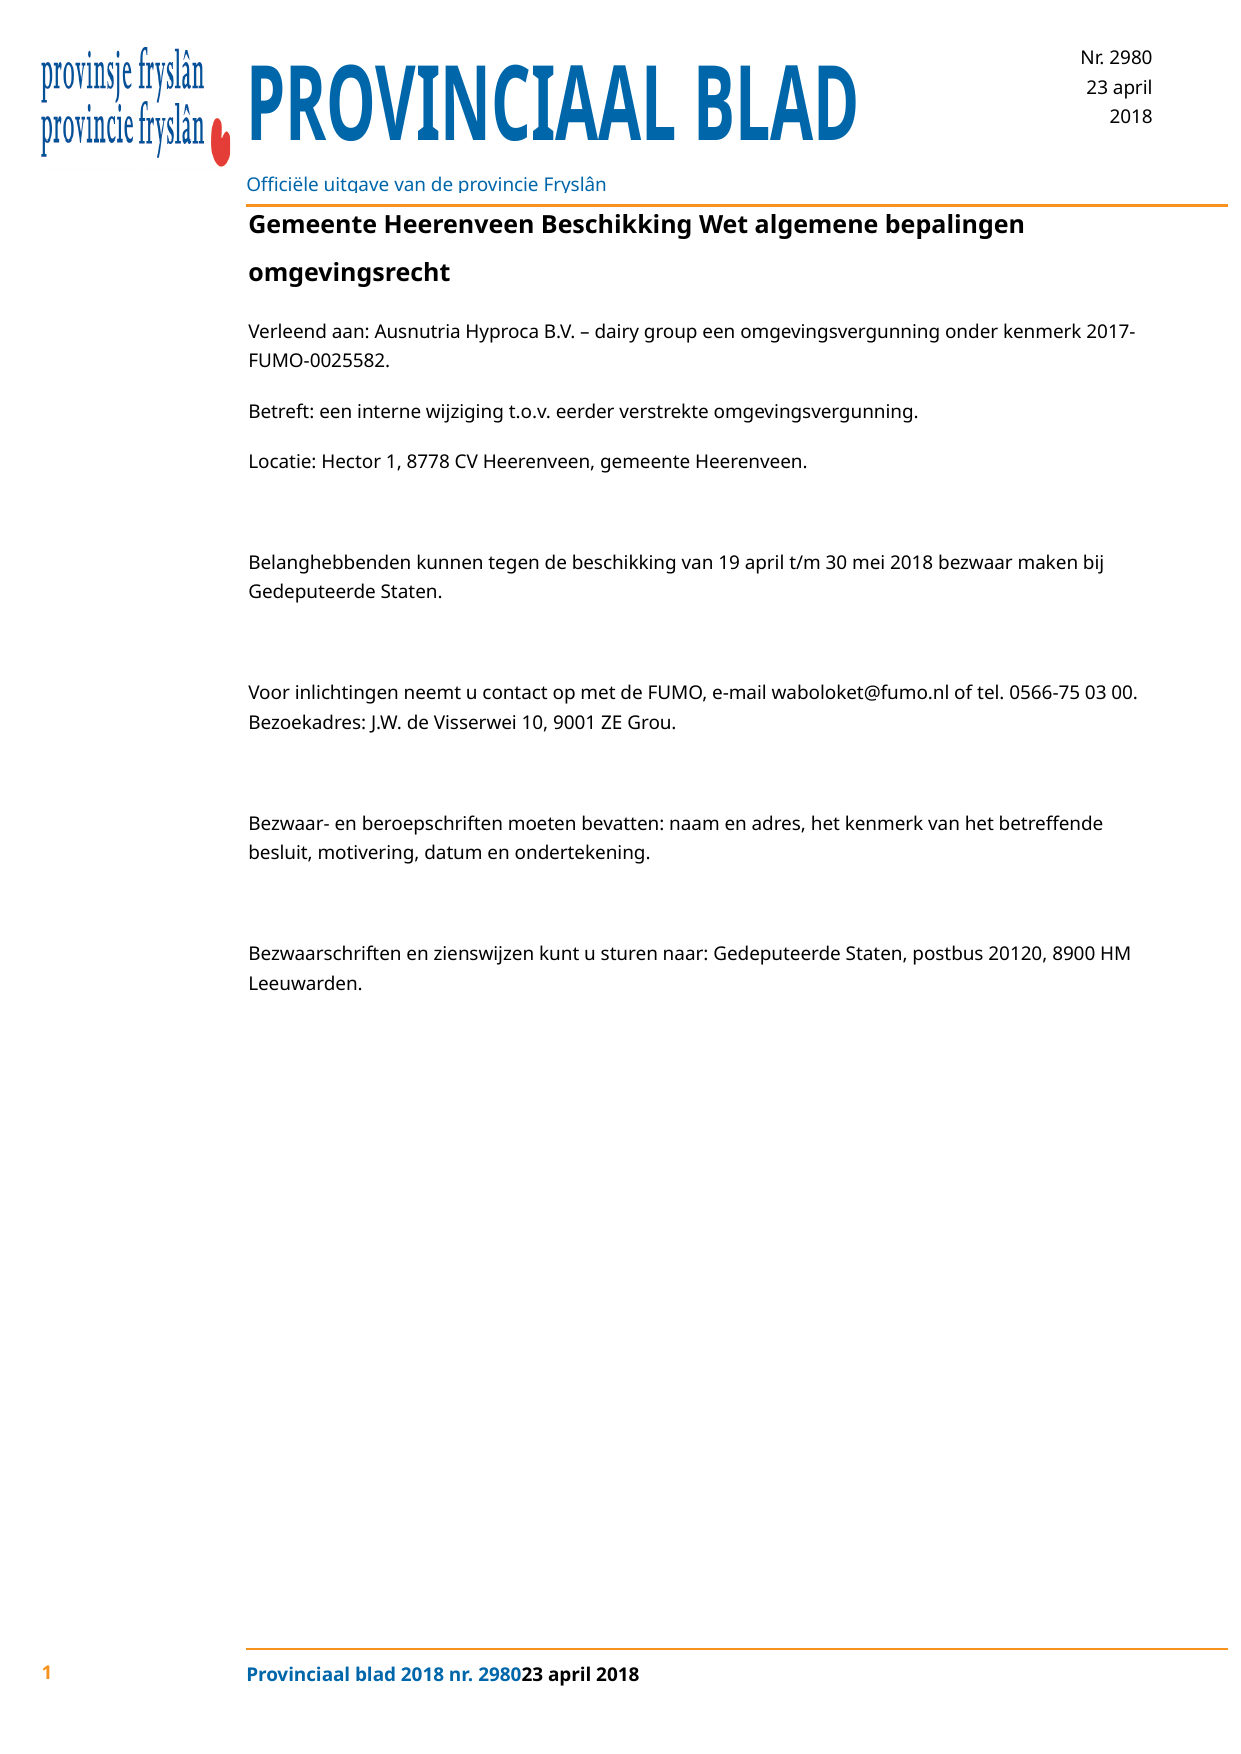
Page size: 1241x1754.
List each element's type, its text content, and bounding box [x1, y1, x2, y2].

text Bezwaar- en beroepschriften moeten bevatten: naam en adres, het kenmerk van het betreffende besluit, motivering, datum en ondertekening. [248, 810, 1152, 865]
text Bezwaarschriften en zienswijzen kunt u sturen naar: Gedeputeerde Staten, postbus 20120, 8900 HM Leeuwarden. [248, 940, 1152, 996]
text Betreft: een interne wijziging t.o.v. eerder verstrekte omgevingsvergunning. [248, 398, 1152, 424]
text Verleend aan: Ausnutria Hyproca B.V. – dairy group een omgevingsvergunning onder kenmerk 2017-FUMO-0025582. [248, 318, 1152, 373]
text Gemeente Heerenveen Beschikking Wet algemene bepalingen omgevingsrecht [248, 207, 1152, 288]
text Belanghebbenden kunnen tegen de beschikking van 19 april t/m 30 mei 2018 bezwaar maken bij Gedeputeerde Staten. [248, 549, 1152, 604]
text Voor inlichtingen neemt u contact op met de FUMO, e-mail waboloket@fumo.nl of tel. 0566-75 03 00. Bezoekadres: J.W. de Visserwei 10, 9001 ZE Grou. [248, 679, 1152, 735]
picture [41, 47, 231, 172]
text Locatie: Hector 1, 8778 CV Heerenveen, gemeente Heerenveen. [248, 448, 1152, 474]
